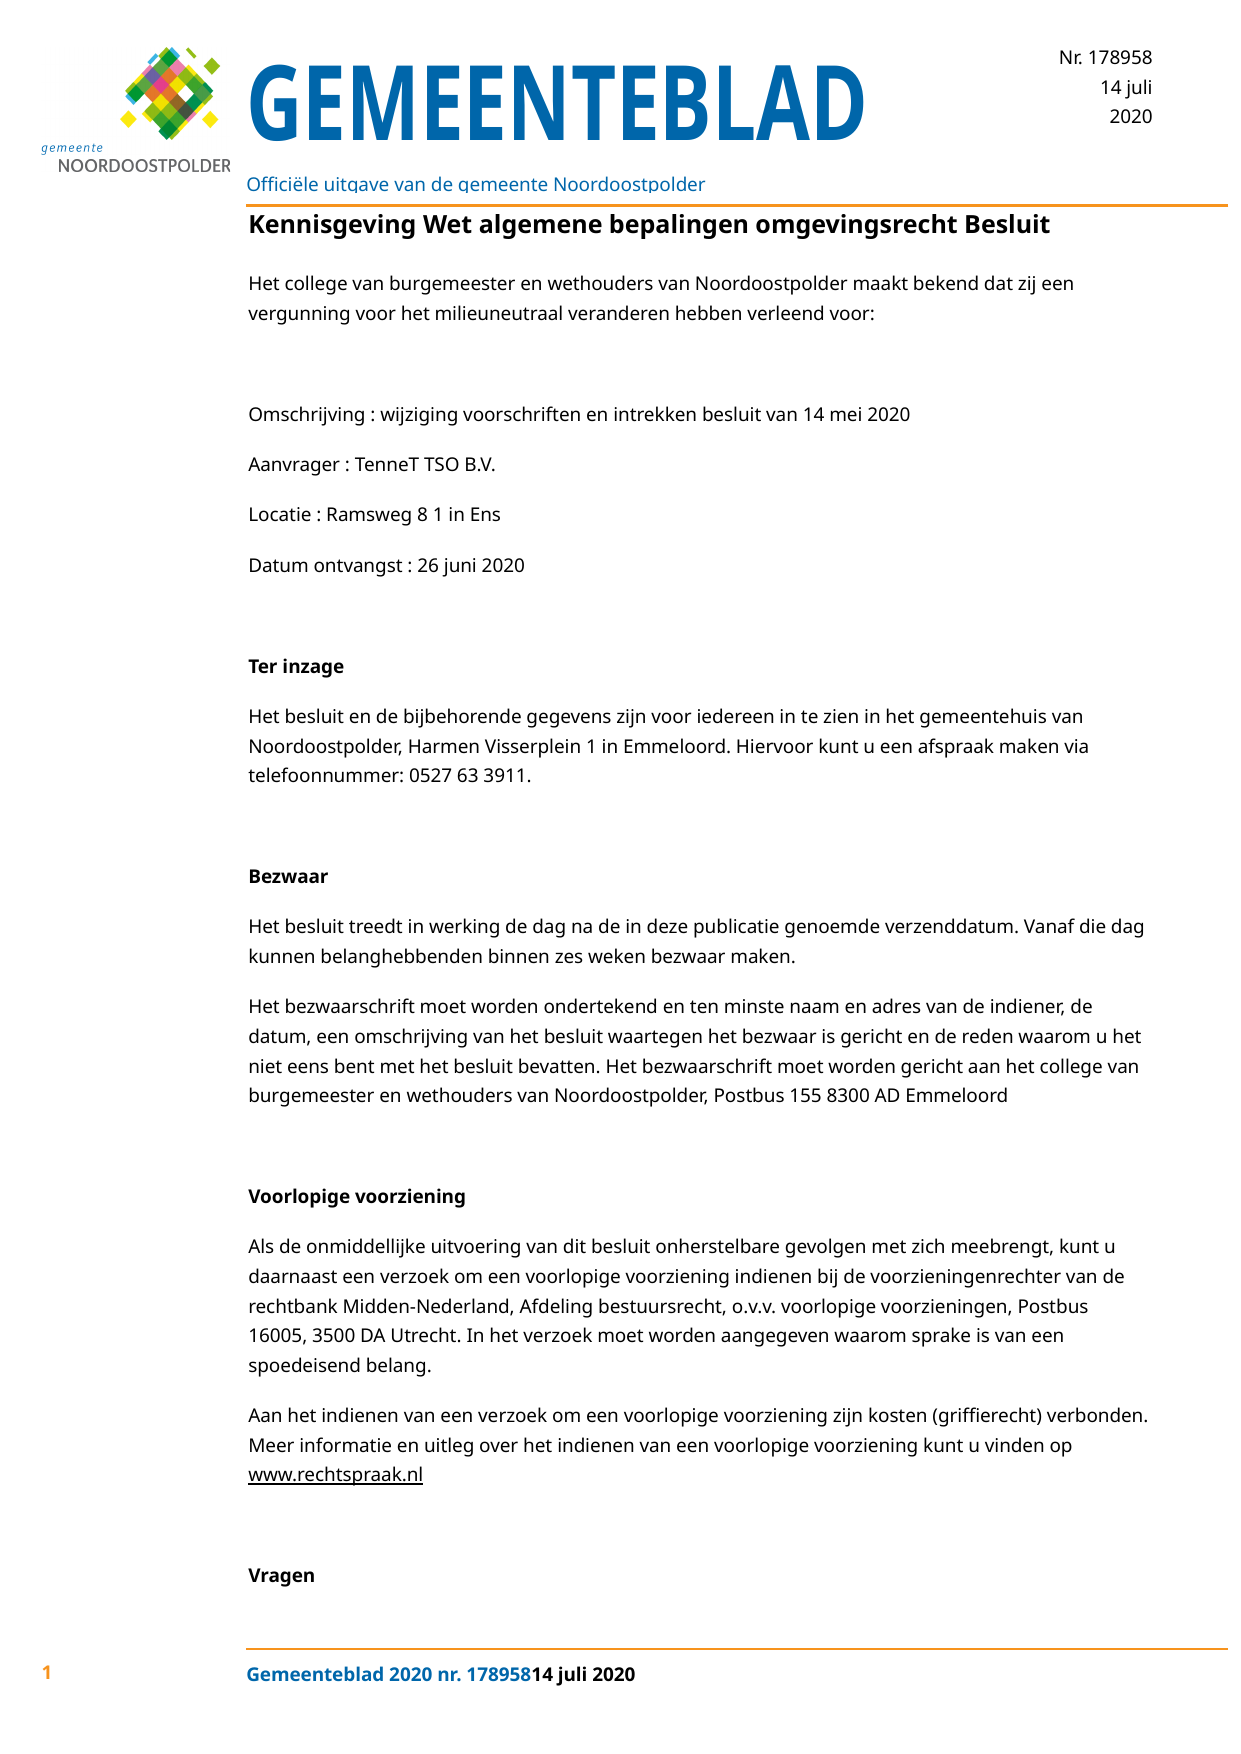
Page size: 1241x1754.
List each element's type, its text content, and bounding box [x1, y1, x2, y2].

text Het bezwaarschrift moet worden ondertekend en ten minste naam en adres van de indiener, de datum, een omschrijving van het besluit waartegen het bezwaar is gericht en de reden waarom u het niet eens bent met het besluit bevatten. Het bezwaarschrift moet worden gericht aan het college van burgemeester en wethouders van Noordoostpolder, Postbus 155 8300 AD Emmeloord [248, 994, 1152, 1108]
text Bezwaar [248, 863, 1152, 889]
text Ter inzage [248, 653, 1152, 678]
text Het college van burgemeester en wethouders van Noordoostpolder maakt bekend dat zij een vergunning voor het milieuneutraal veranderen hebben verleend voor: [248, 270, 1152, 326]
text Het besluit treedt in werking de dag na de in deze publicatie genoemde verzenddatum. Vanaf die dag kunnen belanghebbenden binnen zes weken bezwaar maken. [248, 914, 1152, 969]
text Omschrijving : wijziging voorschriften en intrekken besluit van 14 mei 2020 [248, 401, 1152, 426]
text Vragen [248, 1562, 1152, 1588]
text Locatie : Ramsweg 8 1 in Ens [248, 502, 1152, 527]
picture [41, 47, 231, 172]
text Datum ontvangst : 26 juni 2020 [248, 552, 1152, 578]
text Het besluit en de bijbehorende gegevens zijn voor iedereen in te zien in het gemeentehuis van Noordoostpolder, Harmen Visserplein 1 in Emmeloord. Hiervoor kunt u een afspraak maken via telefoonnummer: 0527 63 3911. [248, 703, 1152, 788]
text Aan het indienen van een verzoek om een voorlopige voorziening zijn kosten (griffierecht) verbonden. Meer informatie en uitleg over het indienen van een voorlopige voorziening kunt u vinden op www.rechtspraak.nl [248, 1402, 1152, 1487]
text Aanvrager : TenneT TSO B.V. [248, 451, 1152, 477]
text Kennisgeving Wet algemene bepalingen omgevingsrecht Besluit [248, 207, 1152, 241]
text Als de onmiddellijke uitvoering van dit besluit onherstelbare gevolgen met zich meebrengt, kunt u daarnaast een verzoek om een voorlopige voorziening indienen bij de voorzieningenrechter van de rechtbank Midden-Nederland, Afdeling bestuursrecht, o.v.v. voorlopige voorzieningen, Postbus 16005, 3500 DA Utrecht. In het verzoek moet worden aangegeven waarom sprake is van een spoedeisend belang. [248, 1234, 1152, 1378]
text Voorlopige voorziening [248, 1183, 1152, 1209]
